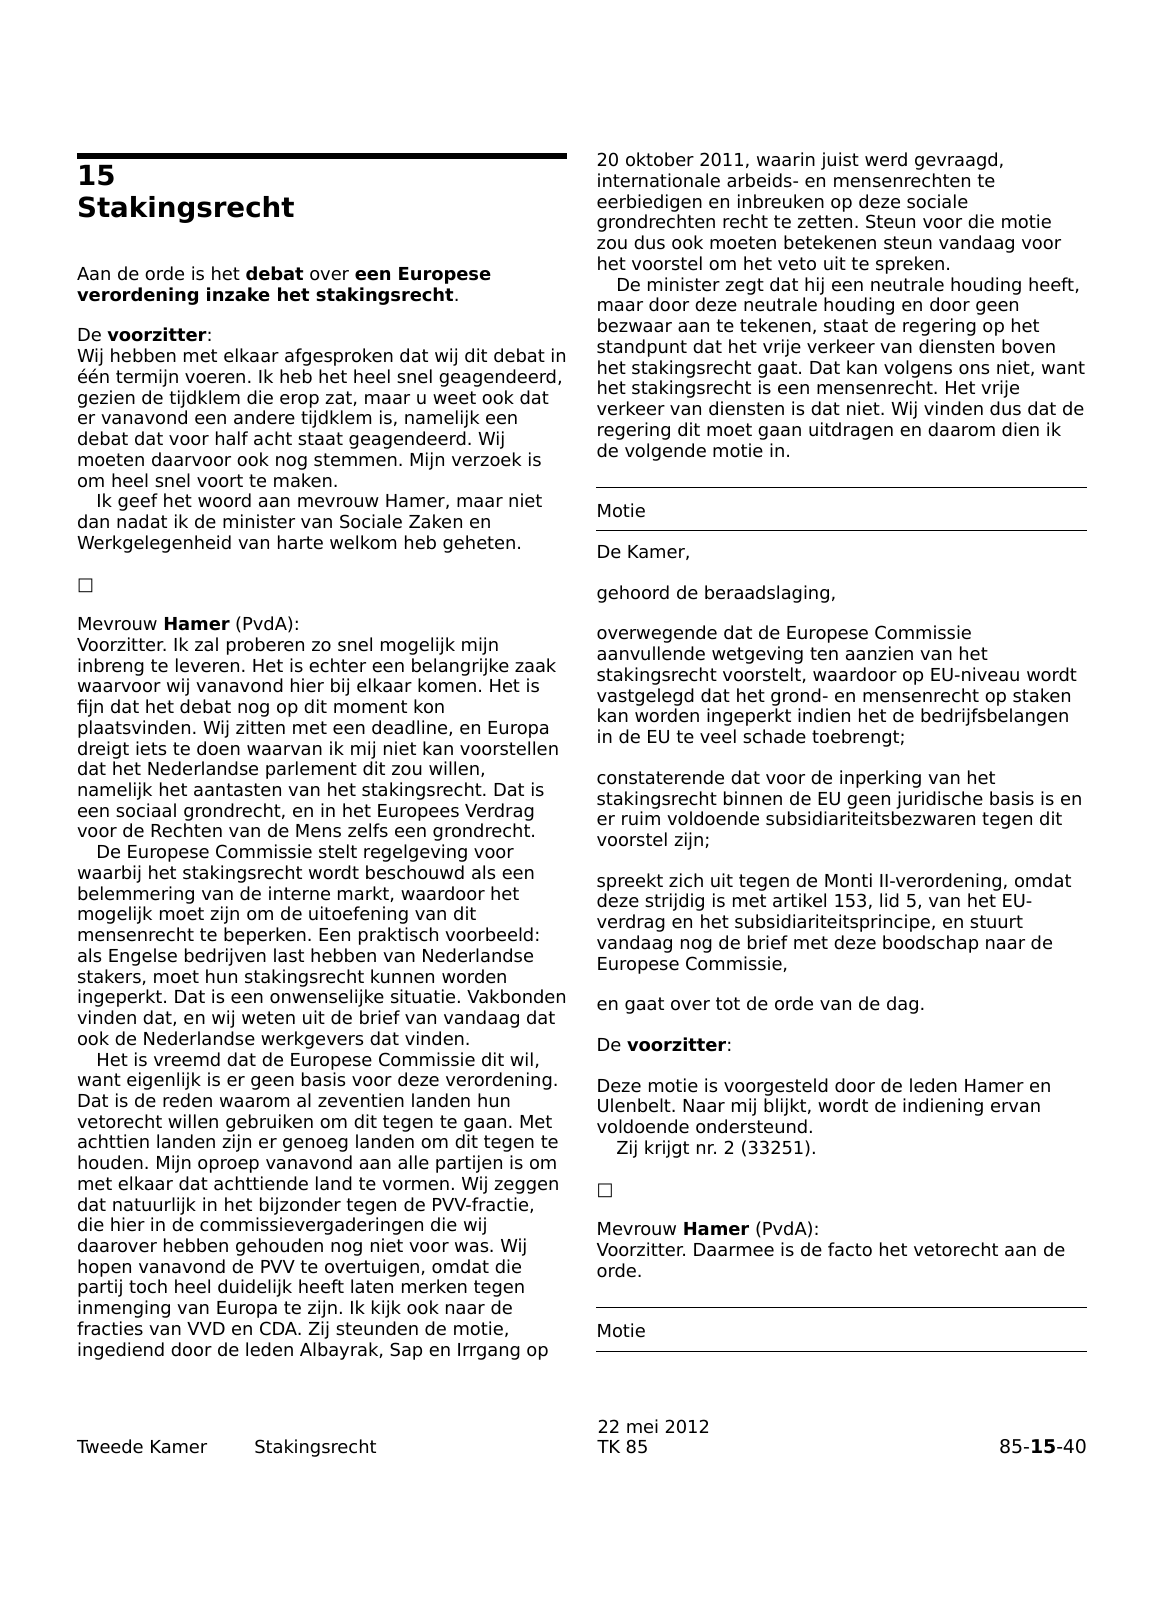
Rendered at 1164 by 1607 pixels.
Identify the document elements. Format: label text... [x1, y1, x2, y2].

text De Kamer, [596, 542, 1087, 562]
text Deze motie is voorgesteld door de leden Hamer en Ulenbelt. Naar mij blijkt, wordt de indiening ervan voldoende ondersteund. [596, 1076, 1087, 1138]
text overwegende dat de Europese Commissie aanvullende wetgeving ten aanzien van het stakingsrecht voorstelt, waardoor op EU-niveau wordt vastgelegd dat het grond- en mensenrecht op staken kan worden ingeperkt indien het de bedrijfsbelangen in de EU te veel schade toebrengt; [596, 623, 1087, 748]
text spreekt zich uit tegen de Monti II-verordening, omdat deze strijdig is met artikel 153, lid 5, van het EU-verdrag en het subsidiariteitsprincipe, en stuurt vandaag nog de brief met deze boodschap naar de Europese Commissie, [596, 871, 1087, 974]
text Het is vreemd dat de Europese Commissie dit wil, want eigenlijk is er geen basis voor deze verordening. Dat is de reden waarom al zeventien landen hun vetorecht willen gebruiken om dit tegen te gaan. Met achttien landen zijn er genoeg landen om dit tegen te houden. Mijn oproep vanavond aan alle partijen is om met elkaar dat achttiende land te vormen. Wij zeggen dat natuurlijk in het bijzonder tegen de PVV-fractie, die hier in de commissievergaderingen die wij daarover hebben gehouden nog niet voor was. Wij hopen vanavond de PVV te overtuigen, omdat die partij toch heel duidelijk heeft laten merken tegen inmenging van Europa te zijn. Ik kijk ook naar de fracties van VVD en CDA. Zij steunden de motie, ingediend door de leden Albayrak, Sap en Irrgang op [77, 1049, 567, 1360]
text De minister zegt dat hij een neutrale houding heeft, maar door deze neutrale houding en door geen bezwaar aan te tekenen, staat de regering op het standpunt dat het vrije verkeer van diensten boven het stakingsrecht gaat. Dat kan volgens ons niet, want het stakingsrecht is een mensenrecht. Het vrije verkeer van diensten is dat niet. Wij vinden dus dat de regering dit moet gaan uitdragen en daarom dien ik de volgende motie in. [596, 274, 1087, 461]
text gehoord de beraadslaging, [596, 582, 1087, 603]
text Zij krijgt nr. 2 (33251). [596, 1138, 1087, 1158]
text constaterende dat voor de inperking van het stakingsrecht binnen de EU geen juridische basis is en er ruim voldoende subsidiariteitsbezwaren tegen dit voorstel zijn; [596, 768, 1087, 851]
text □ [77, 573, 567, 594]
text Ik geef het woord aan mevrouw Hamer, maar niet dan nadat ik de minister van Sociale Zaken en Werkgelegenheid van harte welkom heb geheten. [77, 491, 567, 553]
title 15 Stakingsrecht [77, 159, 567, 224]
text □ [596, 1178, 1087, 1199]
text Voorzitter. Daarmee is de facto het vetorecht aan de orde. [596, 1240, 1087, 1281]
text Mevrouw Hamer (PvdA): [596, 1219, 1087, 1240]
text Aan de orde is het debat over een Europese verordening inzake het stakingsrecht. [77, 264, 567, 305]
text 20 oktober 2011, waarin juist werd gevraagd, internationale arbeids- en mensenrechten te eerbiedigen en inbreuken op deze sociale grondrechten recht te zetten. Steun voor die motie zou dus ook moeten betekenen steun vandaag voor het voorstel om het veto uit te spreken. [596, 150, 1087, 274]
text De Europese Commissie stelt regelgeving voor waarbij het stakingsrecht wordt beschouwd als een belemmering van de interne markt, waardoor het mogelijk moet zijn om de uitoefening van dit mensenrecht te beperken. Een praktisch voorbeeld: als Engelse bedrijven last hebben van Nederlandse stakers, moet hun stakingsrecht kunnen worden ingeperkt. Dat is een onwenselijke situatie. Vakbonden vinden dat, en wij weten uit de brief van vandaag dat ook de Nederlandse werkgevers dat vinden. [77, 842, 567, 1049]
text De voorzitter: [77, 325, 567, 346]
text Voorzitter. Ik zal proberen zo snel mogelijk mijn inbreng te leveren. Het is echter een belangrijke zaak waarvoor wij vanavond hier bij elkaar komen. Het is fijn dat het debat nog op dit moment kon plaatsvinden. Wij zitten met een deadline, en Europa dreigt iets te doen waarvan ik mij niet kan voorstellen dat het Nederlandse parlement dit zou willen, namelijk het aantasten van het stakingsrecht. Dat is een sociaal grondrecht, en in het Europees Verdrag voor de Rechten van de Mens zelfs een grondrecht. [77, 635, 567, 842]
text De voorzitter: [596, 1035, 1087, 1056]
text en gaat over tot de orde van de dag. [596, 994, 1087, 1015]
text Motie [596, 501, 1087, 522]
text Wij hebben met elkaar afgesproken dat wij dit debat in één termijn voeren. Ik heb het heel snel geagendeerd, gezien de tijdklem die erop zat, maar u weet ook dat er vanavond een andere tijdklem is, namelijk een debat dat voor half acht staat geagendeerd. Wij moeten daarvoor ook nog stemmen. Mijn verzoek is om heel snel voort te maken. [77, 346, 567, 491]
text Mevrouw Hamer (PvdA): [77, 614, 567, 635]
text Motie [596, 1321, 1087, 1342]
